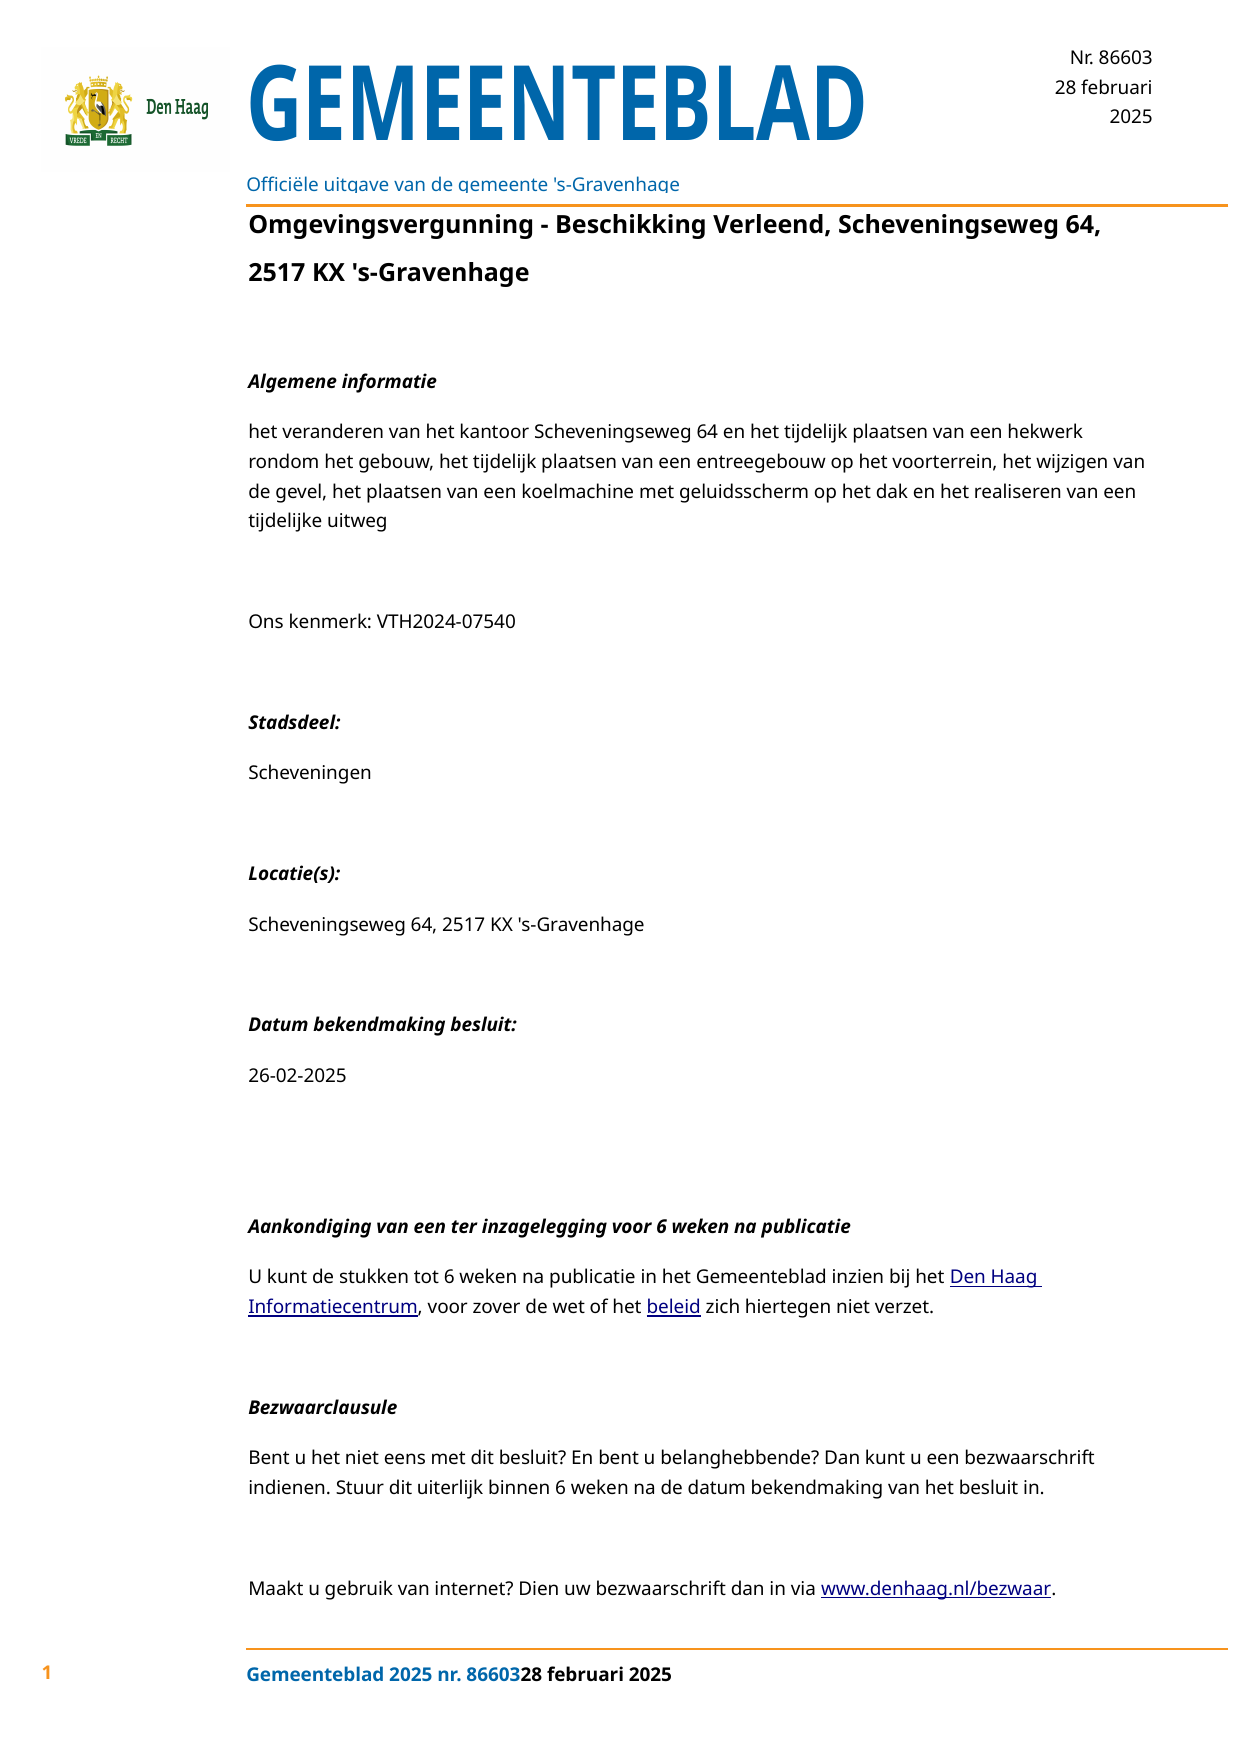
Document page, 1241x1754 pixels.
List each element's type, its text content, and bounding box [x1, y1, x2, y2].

text Omgevingsvergunning - Beschikking Verleend, Scheveningseweg 64, 2517 KX 's-Gravenhage [248, 207, 1152, 288]
text Scheveningseweg 64, 2517 KX 's-Gravenhage [248, 911, 1152, 937]
text het veranderen van het kantoor Scheveningseweg 64 en het tijdelijk plaatsen van een hekwerk rondom het gebouw, het tijdelijk plaatsen van een entreegebouw op het voorterrein, het wijzigen van de gevel, het plaatsen van een koelmachine met geluidsscherm op het dak en het realiseren van een tijdelijke uitweg [248, 419, 1152, 533]
text Algemene informatie [248, 368, 1152, 394]
text Stadsdeel: [248, 709, 1152, 735]
text Ons kenmerk: VTH2024-07540 [248, 608, 1152, 634]
text Locatie(s): [248, 860, 1152, 886]
text Maakt u gebruik van internet? Dien uw bezwaarschrift dan in via www.denhaag.nl/bezwaar. [248, 1575, 1152, 1601]
text 26-02-2025 [248, 1062, 1152, 1088]
text Bezwaarclausule [248, 1394, 1152, 1420]
text Scheveningen [248, 759, 1152, 785]
picture [41, 47, 231, 172]
text Bent u het niet eens met dit besluit? En bent u belanghebbende? Dan kunt u een bezwaarschrift indienen. Stuur dit uiterlijk binnen 6 weken na de datum bekendmaking van het besluit in. [248, 1444, 1152, 1500]
text Datum bekendmaking besluit: [248, 1012, 1152, 1037]
text U kunt de stukken tot 6 weken na publicatie in het Gemeenteblad inzien bij het Den Haag Informatiecentrum, voor zover de wet of het beleid zich hiertegen niet verzet. [248, 1264, 1152, 1319]
text Aankondiging van een ter inzagelegging voor 6 weken na publicatie [248, 1213, 1152, 1239]
